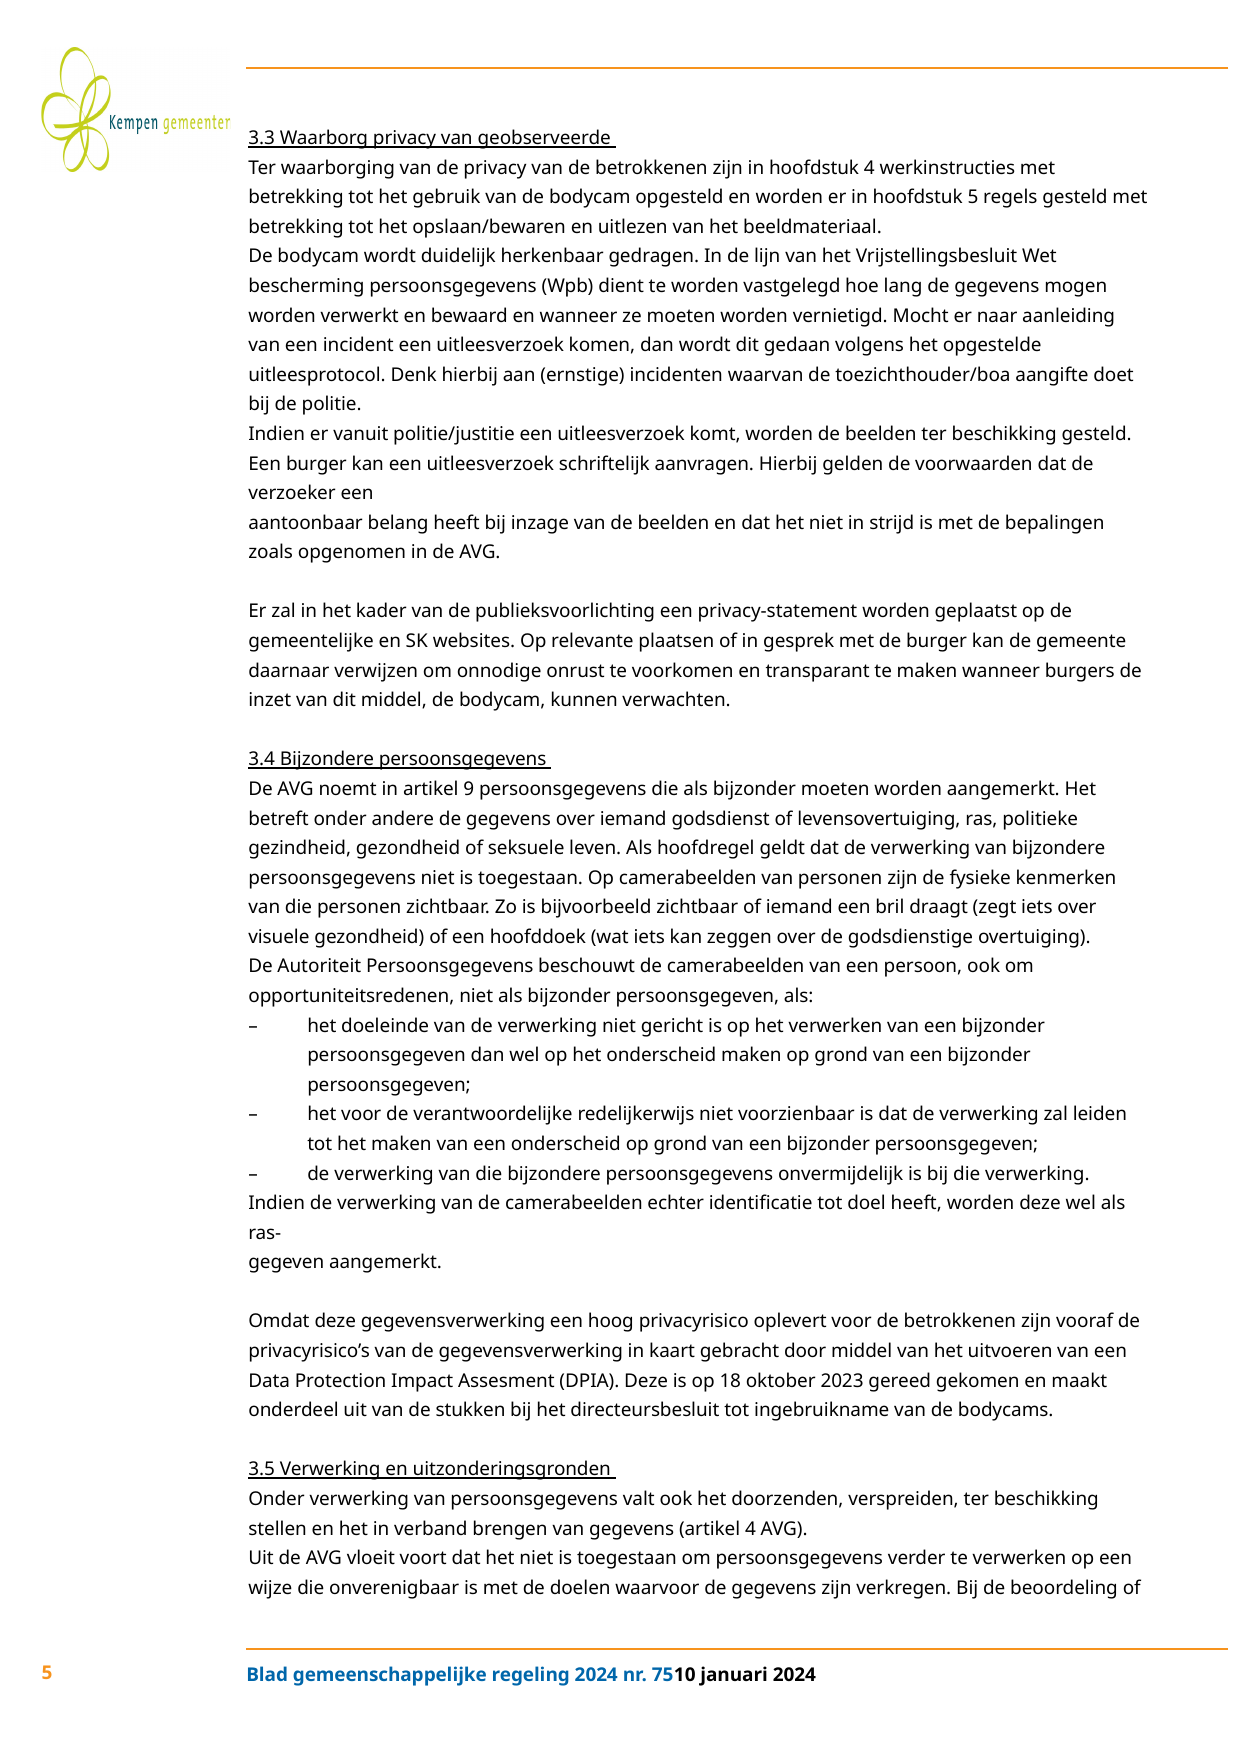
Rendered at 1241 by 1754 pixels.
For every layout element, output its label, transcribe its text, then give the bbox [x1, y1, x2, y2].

text Uit de AVG vloeit voort dat het niet is toegestaan om persoonsgegevens verder te verwerken op een wijze die onverenigbaar is met de doelen waarvoor de gegevens zijn verkregen. Bij de beoordeling of [248, 1544, 1152, 1600]
list het doeleinde van de verwerking niet gericht is op het verwerken van een bijzonder persoonsgegeven dan wel op het onderscheid maken op grond van een bijzonder persoonsgegeven; [248, 1012, 1152, 1097]
text 3.3 Waarborg privacy van geobserveerde [248, 124, 1152, 150]
text De AVG noemt in artikel 9 persoonsgegevens die als bijzonder moeten worden aangemerkt. Het betreft onder andere de gegevens over iemand godsdienst of levensovertuiging, ras, politieke gezindheid, gezondheid of seksuele leven. Als hoofdregel geldt dat de verwerking van bijzondere persoonsgegevens niet is toegestaan. Op camerabeelden van personen zijn de fysieke kenmerken van die personen zichtbaar. Zo is bijvoorbeeld zichtbaar of iemand een bril draagt (zegt iets over visuele gezondheid) of een hoofddoek (wat iets kan zeggen over de godsdienstige overtuiging). [248, 775, 1152, 949]
text aantoonbaar belang heeft bij inzage van de beelden en dat het niet in strijd is met de bepalingen zoals opgenomen in de AVG. [248, 509, 1152, 564]
text Indien er vanuit politie/justitie een uitleesverzoek komt, worden de beelden ter beschikking gesteld. Een burger kan een uitleesverzoek schriftelijk aanvragen. Hierbij gelden de voorwaarden dat de verzoeker een [248, 420, 1152, 505]
text 3.5 Verwerking en uitzonderingsgronden [248, 1456, 1152, 1481]
text De Autoriteit Persoonsgegevens beschouwt de camerabeelden van een persoon, ook om opportuniteitsredenen, niet als bijzonder persoonsgegeven, als: [248, 953, 1152, 1008]
list de verwerking van die bijzondere persoonsgegevens onvermijdelijk is bij die verwerking. [248, 1160, 1152, 1186]
text Er zal in het kader van de publieksvoorlichting een privacy-statement worden geplaatst op de gemeentelijke en SK websites. Op relevante plaatsen of in gesprek met de burger kan de gemeente daarnaar verwijzen om onnodige onrust te voorkomen en transparant te maken wanneer burgers de inzet van dit middel, de bodycam, kunnen verwachten. [248, 598, 1152, 712]
text Omdat deze gegevensverwerking een hoog privacyrisico oplevert voor de betrokkenen zijn vooraf de privacyrisico’s van de gegevensverwerking in kaart gebracht door middel van het uitvoeren van een Data Protection Impact Assesment (DPIA). Deze is op 18 oktober 2023 gereed gekomen en maakt onderdeel uit van de stukken bij het directeursbesluit tot ingebruikname van de bodycams. [248, 1308, 1152, 1422]
picture [41, 47, 231, 172]
text 3.4 Bijzondere persoonsgegevens [248, 746, 1152, 771]
list het voor de verantwoordelijke redelijkerwijs niet voorzienbaar is dat de verwerking zal leiden tot het maken van een onderscheid op grond van een bijzonder persoonsgegeven; [248, 1101, 1152, 1156]
text Ter waarborging van de privacy van de betrokkenen zijn in hoofdstuk 4 werkinstructies met betrekking tot het gebruik van de bodycam opgesteld en worden er in hoofdstuk 5 regels gesteld met betrekking tot het opslaan/bewaren en uitlezen van het beeldmateriaal. [248, 154, 1152, 239]
text Indien de verwerking van de camerabeelden echter identificatie tot doel heeft, worden deze wel als ras- [248, 1189, 1152, 1245]
text De bodycam wordt duidelijk herkenbaar gedragen. In de lijn van het Vrijstellingsbesluit Wet bescherming persoonsgegevens (Wpb) dient te worden vastgelegd hoe lang de gegevens mogen worden verwerkt en bewaard en wanneer ze moeten worden vernietigd. Mocht er naar aanleiding van een incident een uitleesverzoek komen, dan wordt dit gedaan volgens het opgestelde uitleesprotocol. Denk hierbij aan (ernstige) incidenten waarvan de toezichthouder/boa aangifte doet bij de politie. [248, 243, 1152, 416]
text Onder verwerking van persoonsgegevens valt ook het doorzenden, verspreiden, ter beschikking stellen en het in verband brengen van gegevens (artikel 4 AVG). [248, 1485, 1152, 1541]
text gegeven aangemerkt. [248, 1248, 1152, 1274]
